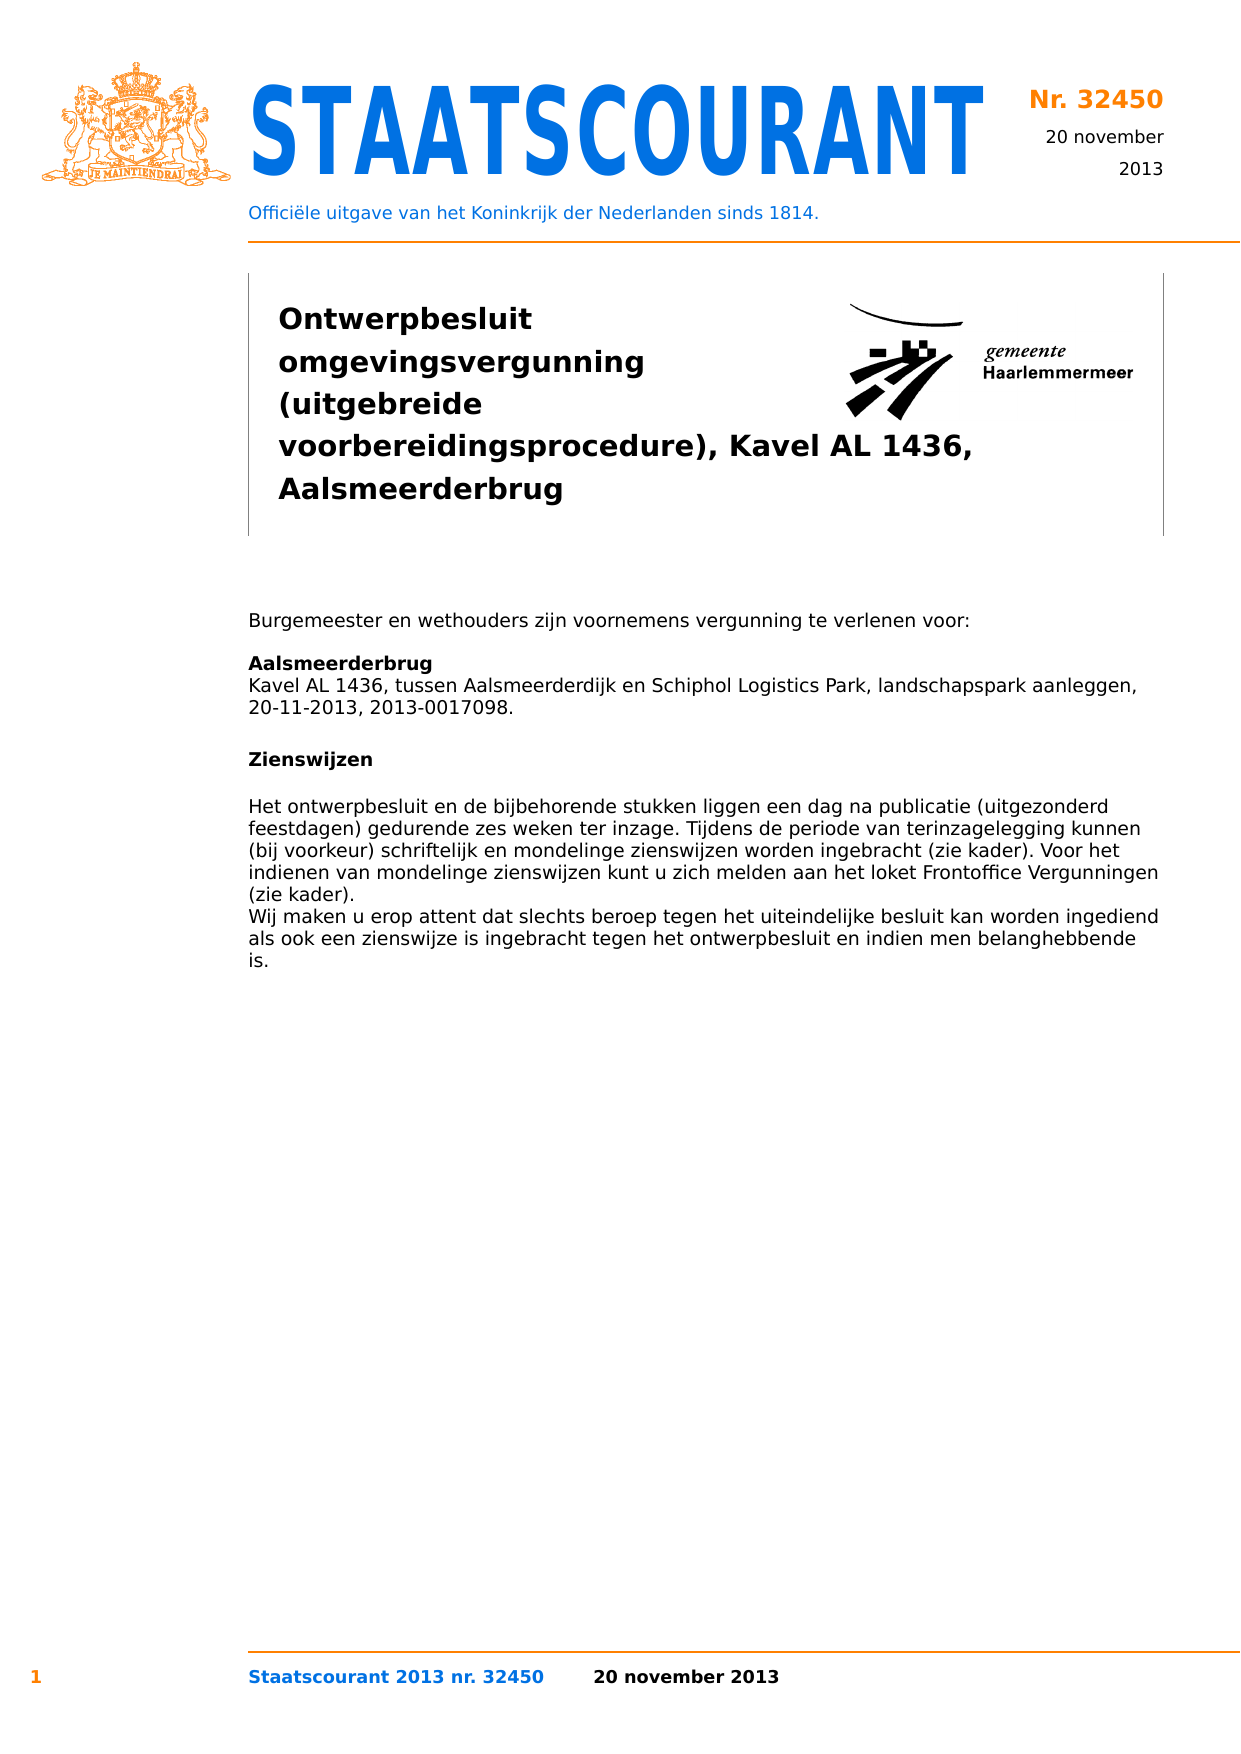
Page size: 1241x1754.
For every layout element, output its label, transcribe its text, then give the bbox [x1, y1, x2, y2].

text Wij maken u erop attent dat slechts beroep tegen het uiteindelijke besluit kan worden ingediend als ook een zienswijze is ingebracht tegen het ontwerpbesluit en indien men belanghebbende is. [248, 906, 1163, 972]
table_header Nr. 32450 [998, 62, 1240, 121]
table_header [25, 62, 248, 241]
text Het ontwerpbesluit en de bijbehorende stukken liggen een dag na publicatie (uitgezonderd feestdagen) gedurende zes weken ter inzage. Tijdens de periode van terinzagelegging kunnen (bij voorkeur) schriftelijk en mondelinge zienswijzen worden ingebracht (zie kader). Voor het indienen van mondelinge zienswijzen kunt u zich melden aan het loket Frontoffice Vergunningen (zie kader). [248, 796, 1163, 906]
text Burgemeester en wethouders zijn voornemens vergunning te verlenen voor: [248, 609, 1163, 631]
text Kavel AL 1436, tussen Aalsmeerderdijk en Schiphol Logistics Park, landschapspark aanleggen, 20-11-2013, 2013-0017098. [248, 675, 1163, 719]
table_cell Officiële uitgave van het Koninkrijk der Nederlanden sinds 1814. [248, 203, 1240, 241]
subtitle Zienswijzen [248, 749, 1163, 771]
table_cell 20 november [998, 121, 1240, 153]
subtitle Ontwerpbesluit omgevingsvergunning (uitgebreide voorbereidingsprocedure), Kavel AL 1436, Aalsmeerderbrug [249, 273, 1163, 536]
text Aalsmeerderbrug [248, 653, 1163, 675]
table_cell 2013 [998, 153, 1240, 203]
picture [41, 62, 231, 186]
table_header STAATSCOURANT [248, 62, 998, 203]
picture [844, 302, 1134, 421]
